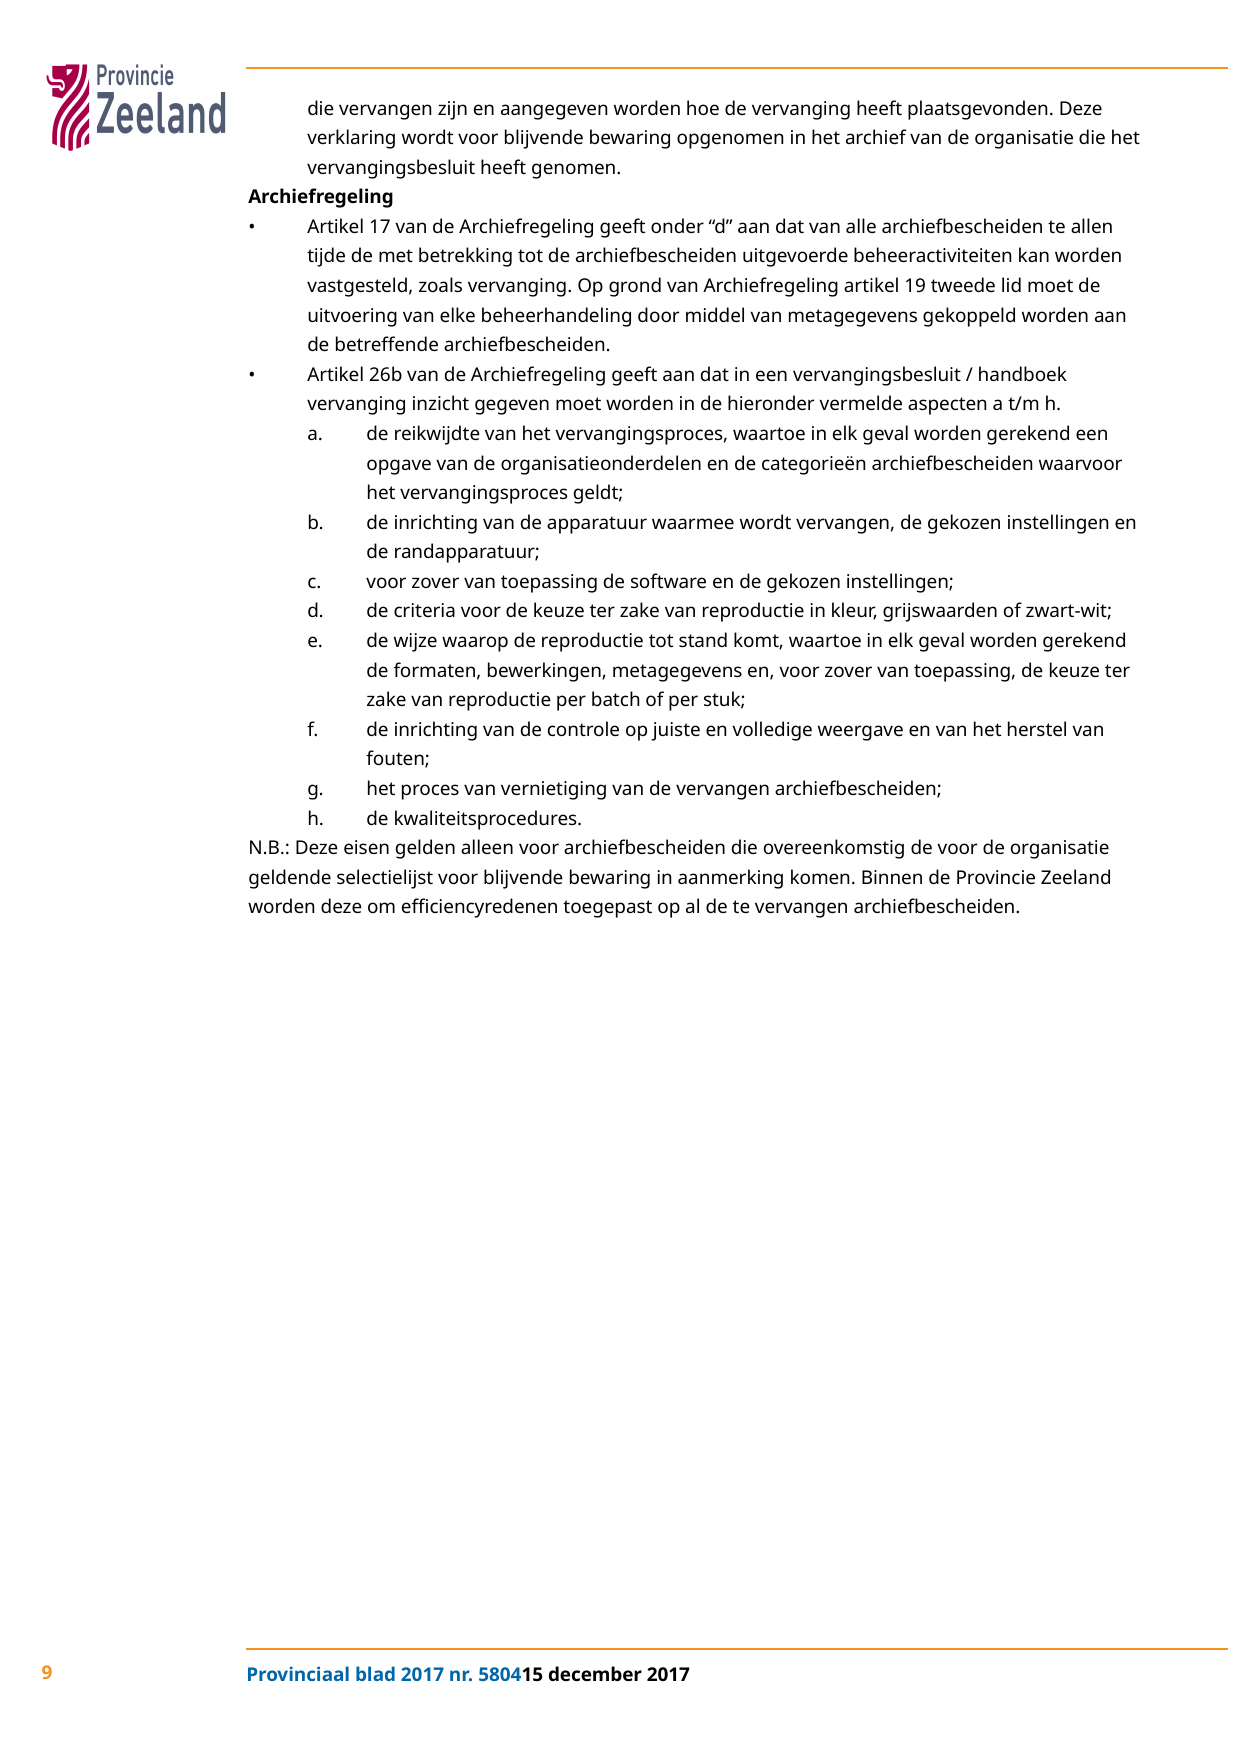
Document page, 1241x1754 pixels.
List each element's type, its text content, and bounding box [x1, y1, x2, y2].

list de inrichting van de apparatuur waarmee wordt vervangen, de gekozen instellingen en de randapparatuur; [307, 509, 1152, 564]
text N.B.: Deze eisen gelden alleen voor archiefbescheiden die overeenkomstig de voor de organisatie geldende selectielijst voor blijvende bewaring in aanmerking komen. Binnen de Provincie Zeeland worden deze om efficiencyredenen toegepast op al de te vervangen archiefbescheiden. [248, 834, 1152, 919]
list het proces van vernietiging van de vervangen archiefbescheiden; [307, 775, 1152, 801]
list die vervangen zijn en aangegeven worden hoe de vervanging heeft plaatsgevonden. Deze verklaring wordt voor blijvende bewaring opgenomen in het archief van de organisatie die het vervangingsbesluit heeft genomen. [248, 95, 1152, 180]
list Artikel 26b van de Archiefregeling geeft aan dat in een vervangingsbesluit / handboek vervanging inzicht gegeven moet worden in de hieronder vermelde aspecten a t/m h. [248, 361, 1152, 416]
list de kwaliteitsprocedures. [307, 805, 1152, 831]
text Archiefregeling [248, 183, 1152, 209]
list Artikel 17 van de Archiefregeling geeft onder “d” aan dat van alle archiefbescheiden te allen tijde de met betrekking tot de archiefbescheiden uitgevoerde beheeractiviteiten kan worden vastgesteld, zoals vervanging. Op grond van Archiefregeling artikel 19 tweede lid moet de uitvoering van elke beheerhandeling door middel van metagegevens gekoppeld worden aan de betreffende archiefbescheiden. [248, 213, 1152, 357]
list de criteria voor de keuze ter zake van reproductie in kleur, grijswaarden of zwart-wit; [307, 598, 1152, 623]
list de reikwijdte van het vervangingsproces, waartoe in elk geval worden gerekend een opgave van de organisatieonderdelen en de categorieën archiefbescheiden waarvoor het vervangingsproces geldt; [307, 420, 1152, 505]
list de inrichting van de controle op juiste en volledige weergave en van het herstel van fouten; [307, 716, 1152, 771]
list voor zover van toepassing de software en de gekozen instellingen; [307, 568, 1152, 594]
picture [41, 47, 231, 172]
list de wijze waarop de reproductie tot stand komt, waartoe in elk geval worden gerekend de formaten, bewerkingen, metagegevens en, voor zover van toepassing, de keuze ter zake van reproductie per batch of per stuk; [307, 627, 1152, 712]
